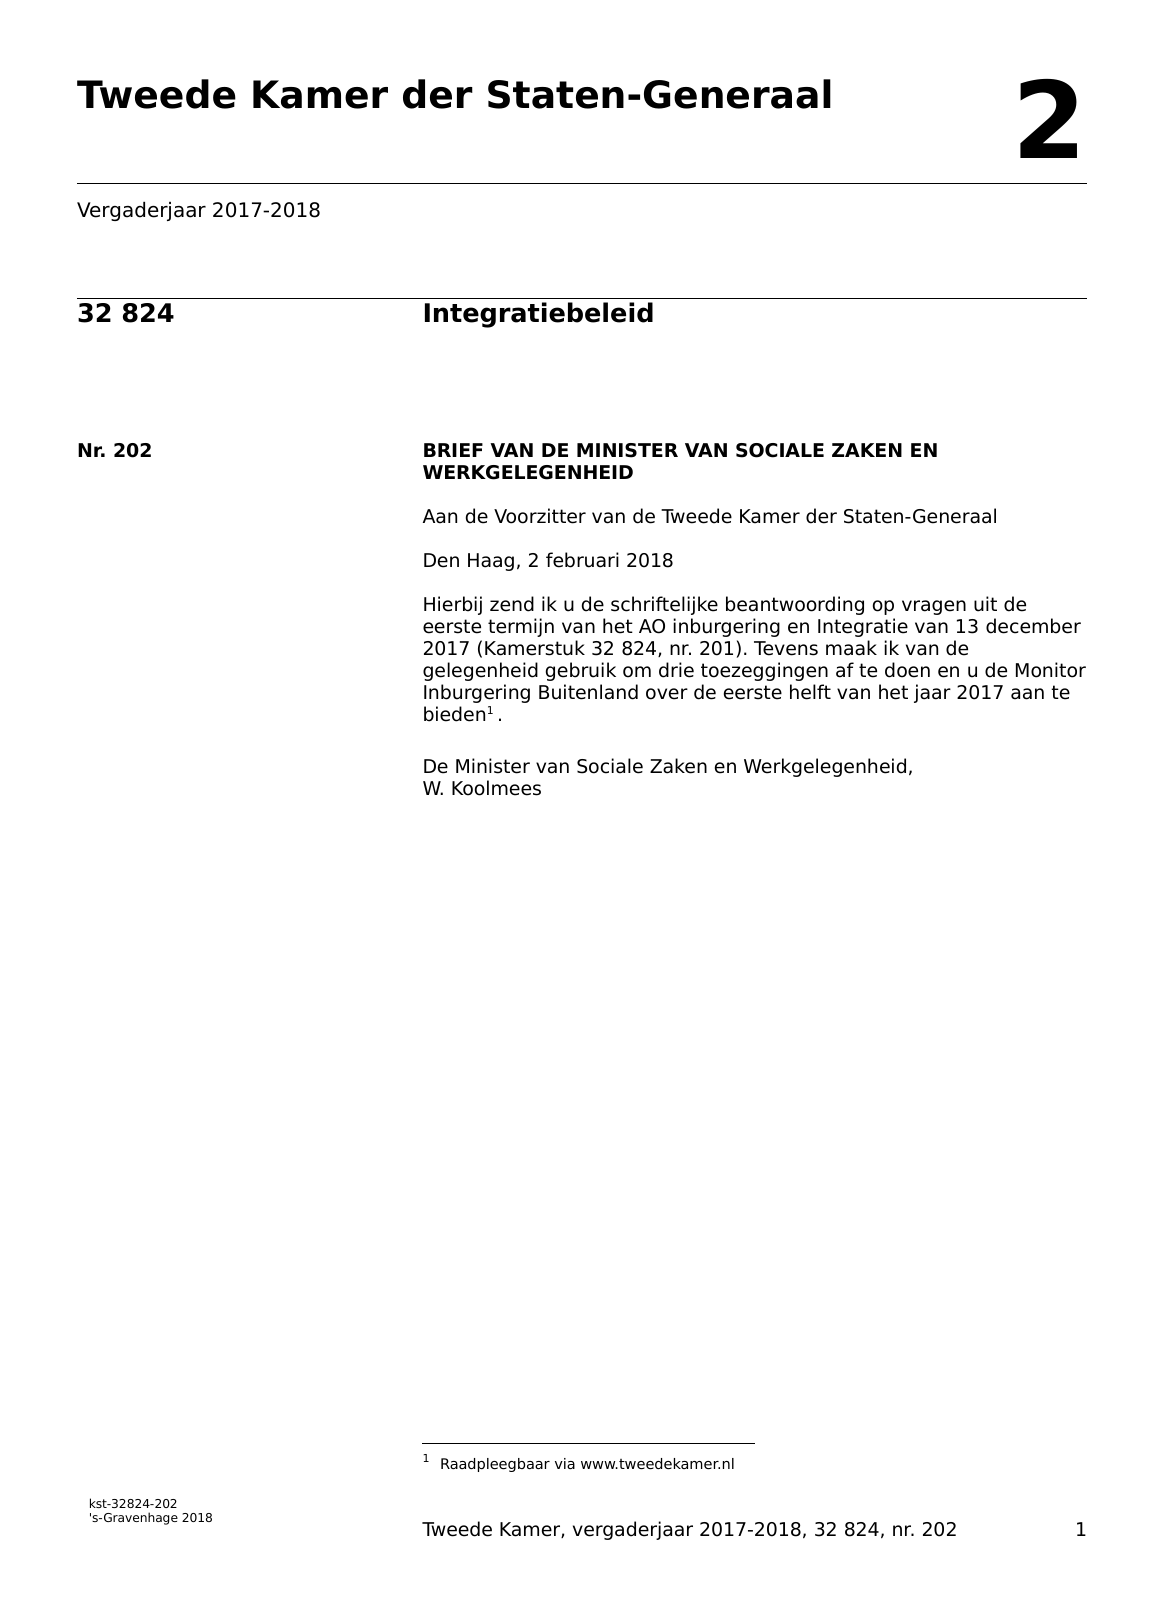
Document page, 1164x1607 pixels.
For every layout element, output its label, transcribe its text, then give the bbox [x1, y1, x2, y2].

subtitle 32 824 Integratiebeleid [77, 299, 1087, 329]
table_header 2 [886, 59, 1087, 183]
table_header Tweede Kamer der Staten-Generaal [77, 59, 886, 183]
text Den Haag, 2 februari 2018 [422, 550, 1087, 572]
text Hierbij zend ik u de schriftelijke beantwoording op vragen uit de eerste termijn van het AO inburgering en Integratie van 13 december 2017 (Kamerstuk 32 824, nr. 201). Tevens maak ik van de gelegenheid gebruik om drie toezeggingen af te doen en u de Monitor Inburgering Buitenland over de eerste helft van het jaar 2017 aan te bieden. [422, 594, 1087, 726]
text Aan de Voorzitter van de Tweede Kamer der Staten-Generaal [422, 506, 1087, 528]
text De Minister van Sociale Zaken en Werkgelegenheid, W. Koolmees [422, 756, 1087, 800]
text 's-Gravenhage 2018 [88, 1511, 323, 1525]
table_cell Vergaderjaar 2017-2018 [77, 184, 1087, 298]
subtitle Nr. 202 BRIEF VAN DE MINISTER VAN SOCIALE ZAKEN EN WERKGELEGENHEID [77, 440, 1087, 484]
text Raadpleegbaar via www.tweedekamer.nl [422, 1452, 1087, 1474]
text kst-32824-202 [88, 1497, 323, 1511]
